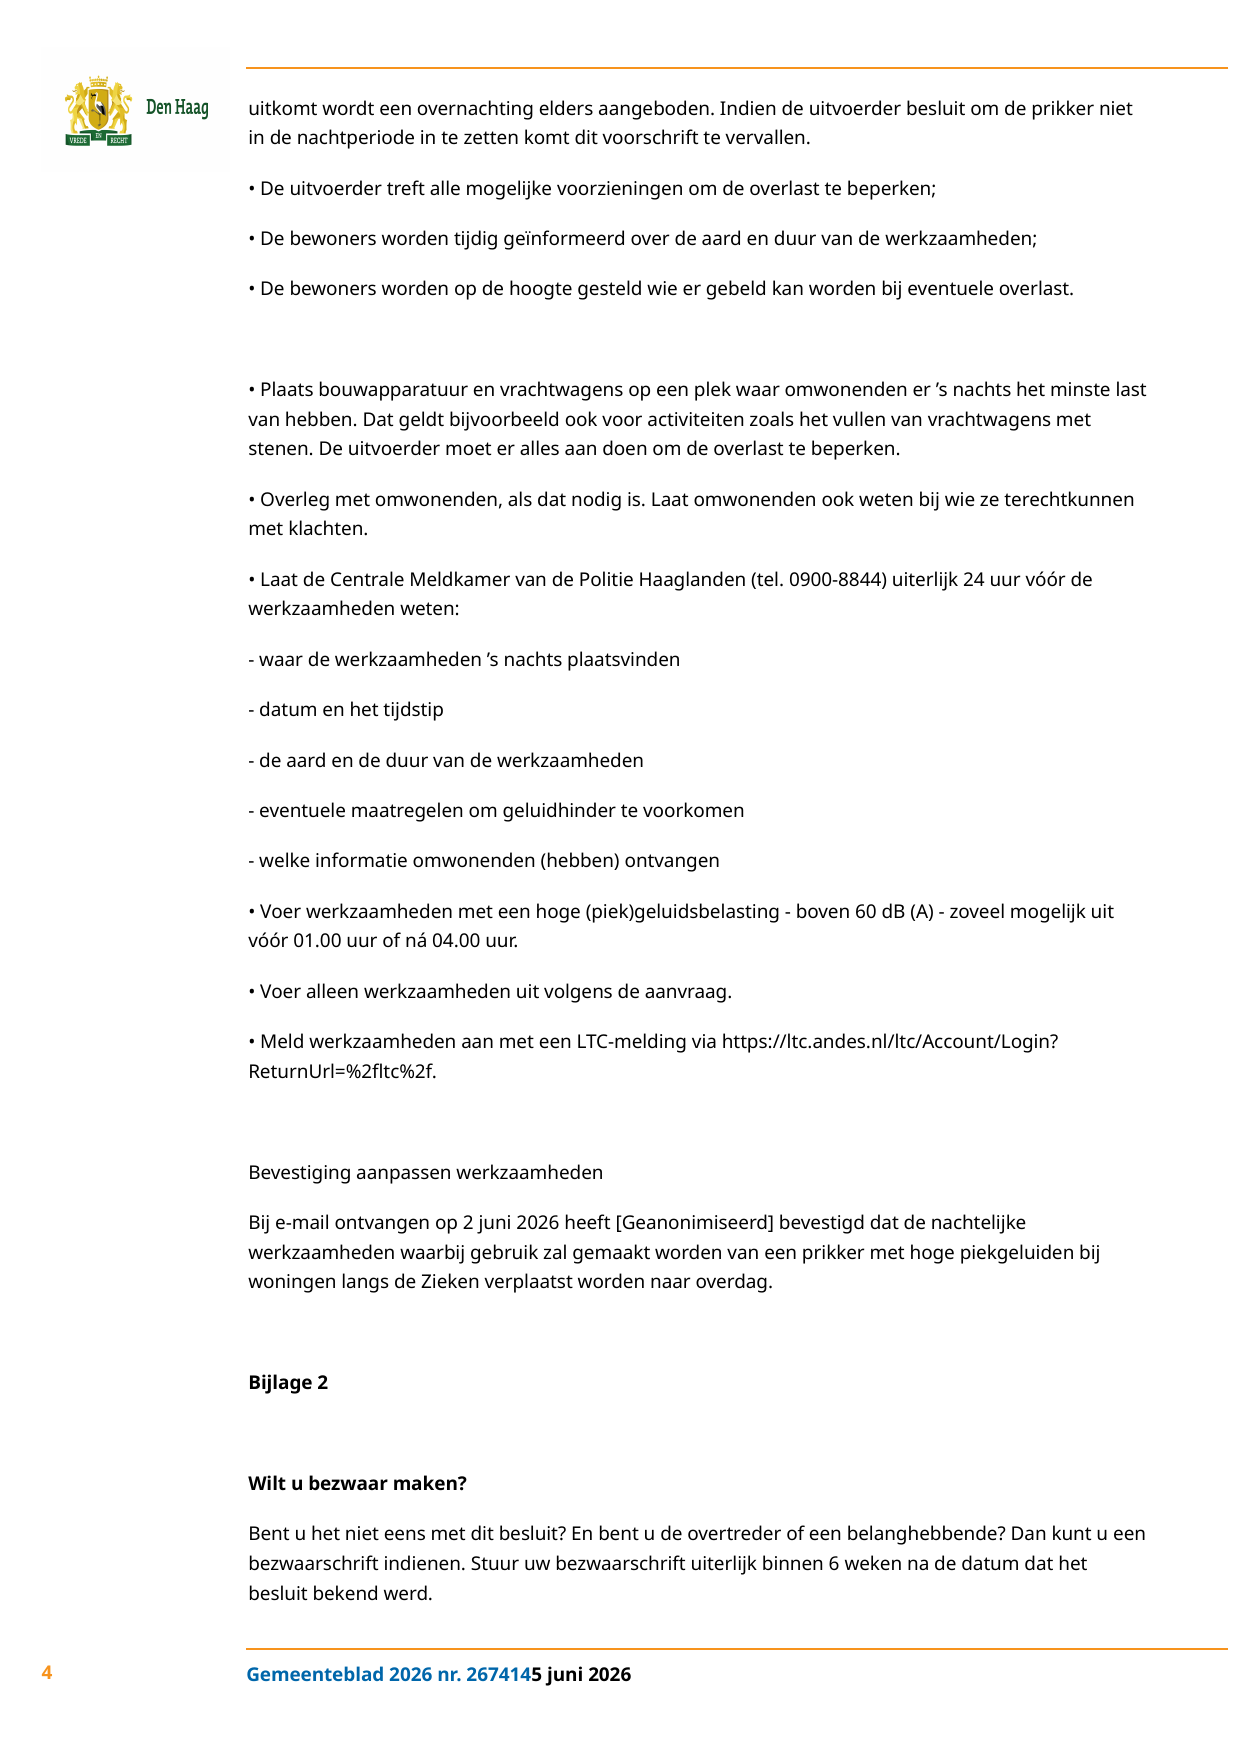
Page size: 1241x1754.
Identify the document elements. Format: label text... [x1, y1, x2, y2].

text Bijlage 2 [248, 1369, 1152, 1395]
text • De bewoners worden op de hoogte gesteld wie er gebeld kan worden bij eventuele overlast. [248, 276, 1152, 301]
picture [41, 47, 231, 172]
text - datum en het tijdstip [248, 696, 1152, 722]
text • Plaats bouwapparatuur en vrachtwagens op een plek waar omwonenden er ’s nachts het minste last van hebben. Dat geldt bijvoorbeeld ook voor activiteiten zoals het vullen van vrachtwagens met stenen. De uitvoerder moet er alles aan doen om de overlast te beperken. [248, 376, 1152, 461]
text Bevestiging aanpassen werkzaamheden [248, 1159, 1152, 1185]
text Bent u het niet eens met dit besluit? En bent u de overtreder of een belanghebbende? Dan kunt u een bezwaarschrift indienen. Stuur uw bezwaarschrift uiterlijk binnen 6 weken na de datum dat het besluit bekend werd. [248, 1521, 1152, 1606]
text - de aard en de duur van de werkzaamheden [248, 747, 1152, 773]
text • Voer alleen werkzaamheden uit volgens de aanvraag. [248, 978, 1152, 1004]
text - eventuele maatregelen om geluidhinder te voorkomen [248, 797, 1152, 823]
text • De bewoners worden tijdig geïnformeerd over de aard en duur van de werkzaamheden; [248, 225, 1152, 251]
text • De uitvoerder treft alle mogelijke voorzieningen om de overlast te beperken; [248, 175, 1152, 201]
text - waar de werkzaamheden ’s nachts plaatsvinden [248, 646, 1152, 672]
text • Meld werkzaamheden aan met een LTC-melding via https://ltc.andes.nl/ltc/Account/Login?ReturnUrl=%2fltc%2f. [248, 1028, 1152, 1084]
text • Overleg met omwonenden, als dat nodig is. Laat omwonenden ook weten bij wie ze terechtkunnen met klachten. [248, 486, 1152, 541]
text Bij e-mail ontvangen op 2 juni 2026 heeft [Geanonimiseerd] bevestigd dat de nachtelijke werkzaamheden waarbij gebruik zal gemaakt worden van een prikker met hoge piekgeluiden bij woningen langs de Zieken verplaatst worden naar overdag. [248, 1209, 1152, 1294]
text Wilt u bezwaar maken? [248, 1470, 1152, 1496]
text uitkomt wordt een overnachting elders aangeboden. Indien de uitvoerder besluit om de prikker niet in de nachtperiode in te zetten komt dit voorschrift te vervallen. [248, 95, 1152, 150]
text • Laat de Centrale Meldkamer van de Politie Haaglanden (tel. 0900-8844) uiterlijk 24 uur vóór de werkzaamheden weten: [248, 566, 1152, 621]
text • Voer werkzaamheden met een hoge (piek)geluidsbelasting - boven 60 dB (A) - zoveel mogelijk uit vóór 01.00 uur of ná 04.00 uur. [248, 898, 1152, 953]
text - welke informatie omwonenden (hebben) ontvangen [248, 848, 1152, 873]
